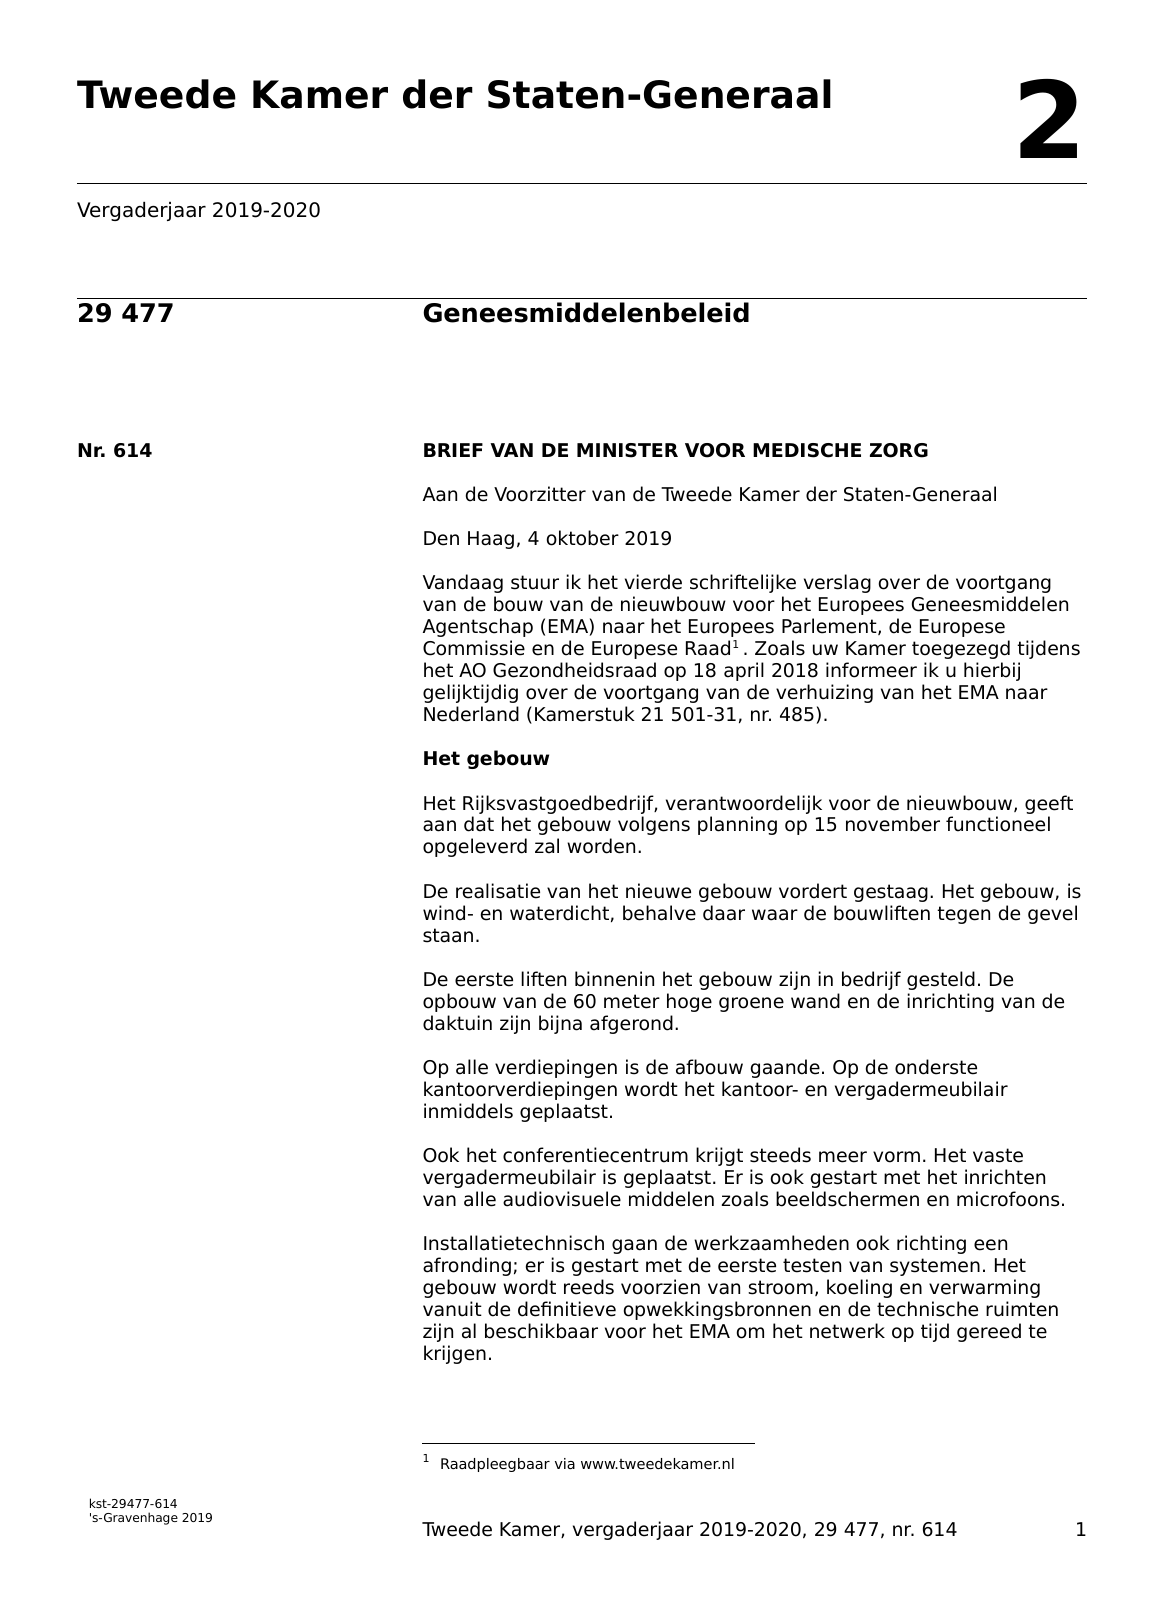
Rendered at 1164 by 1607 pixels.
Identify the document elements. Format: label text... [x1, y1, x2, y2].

text Vandaag stuur ik het vierde schriftelijke verslag over de voortgang van de bouw van de nieuwbouw voor het Europees Geneesmiddelen Agentschap (EMA) naar het Europees Parlement, de Europese Commissie en de Europese Raad. Zoals uw Kamer toegezegd tijdens het AO Gezondheidsraad op 18 april 2018 informeer ik u hierbij gelijktijdig over de voortgang van de verhuizing van het EMA naar Nederland (Kamerstuk 21 501-31, nr. 485). [422, 572, 1087, 726]
table_cell Vergaderjaar 2019-2020 [77, 184, 1087, 298]
text Installatietechnisch gaan de werkzaamheden ook richting een afronding; er is gestart met de eerste testen van systemen. Het gebouw wordt reeds voorzien van stroom, koeling en verwarming vanuit de definitieve opwekkingsbronnen en de technische ruimten zijn al beschikbaar voor het EMA om het netwerk op tijd gereed te krijgen. [422, 1233, 1087, 1365]
text De realisatie van het nieuwe gebouw vordert gestaag. Het gebouw, is wind- en waterdicht, behalve daar waar de bouwliften tegen de gevel staan. [422, 881, 1087, 946]
table_header Tweede Kamer der Staten-Generaal [77, 59, 886, 183]
text Het Rijksvastgoedbedrijf, verantwoordelijk voor de nieuwbouw, geeft aan dat het gebouw volgens planning op 15 november functioneel opgeleverd zal worden. [422, 792, 1087, 858]
text Den Haag, 4 oktober 2019 [422, 528, 1087, 550]
text Aan de Voorzitter van de Tweede Kamer der Staten-Generaal [422, 484, 1087, 506]
text Ook het conferentiecentrum krijgt steeds meer vorm. Het vaste vergadermeubilair is geplaatst. Er is ook gestart met het inrichten van alle audiovisuele middelen zoals beeldschermen en microfoons. [422, 1145, 1087, 1211]
text 's-Gravenhage 2019 [88, 1511, 323, 1525]
text Raadpleegbaar via www.tweedekamer.nl [422, 1452, 1087, 1474]
subtitle Het gebouw [422, 748, 1087, 770]
text Op alle verdiepingen is de afbouw gaande. Op de onderste kantoorverdiepingen wordt het kantoor- en vergadermeubilair inmiddels geplaatst. [422, 1057, 1087, 1123]
table_header 2 [886, 59, 1087, 183]
text De eerste liften binnenin het gebouw zijn in bedrijf gesteld. De opbouw van de 60 meter hoge groene wand en de inrichting van de daktuin zijn bijna afgerond. [422, 969, 1087, 1034]
subtitle 29 477 Geneesmiddelenbeleid [77, 299, 1087, 329]
subtitle Nr. 614 BRIEF VAN DE MINISTER VOOR MEDISCHE ZORG [77, 440, 1087, 462]
text kst-29477-614 [88, 1497, 323, 1511]
